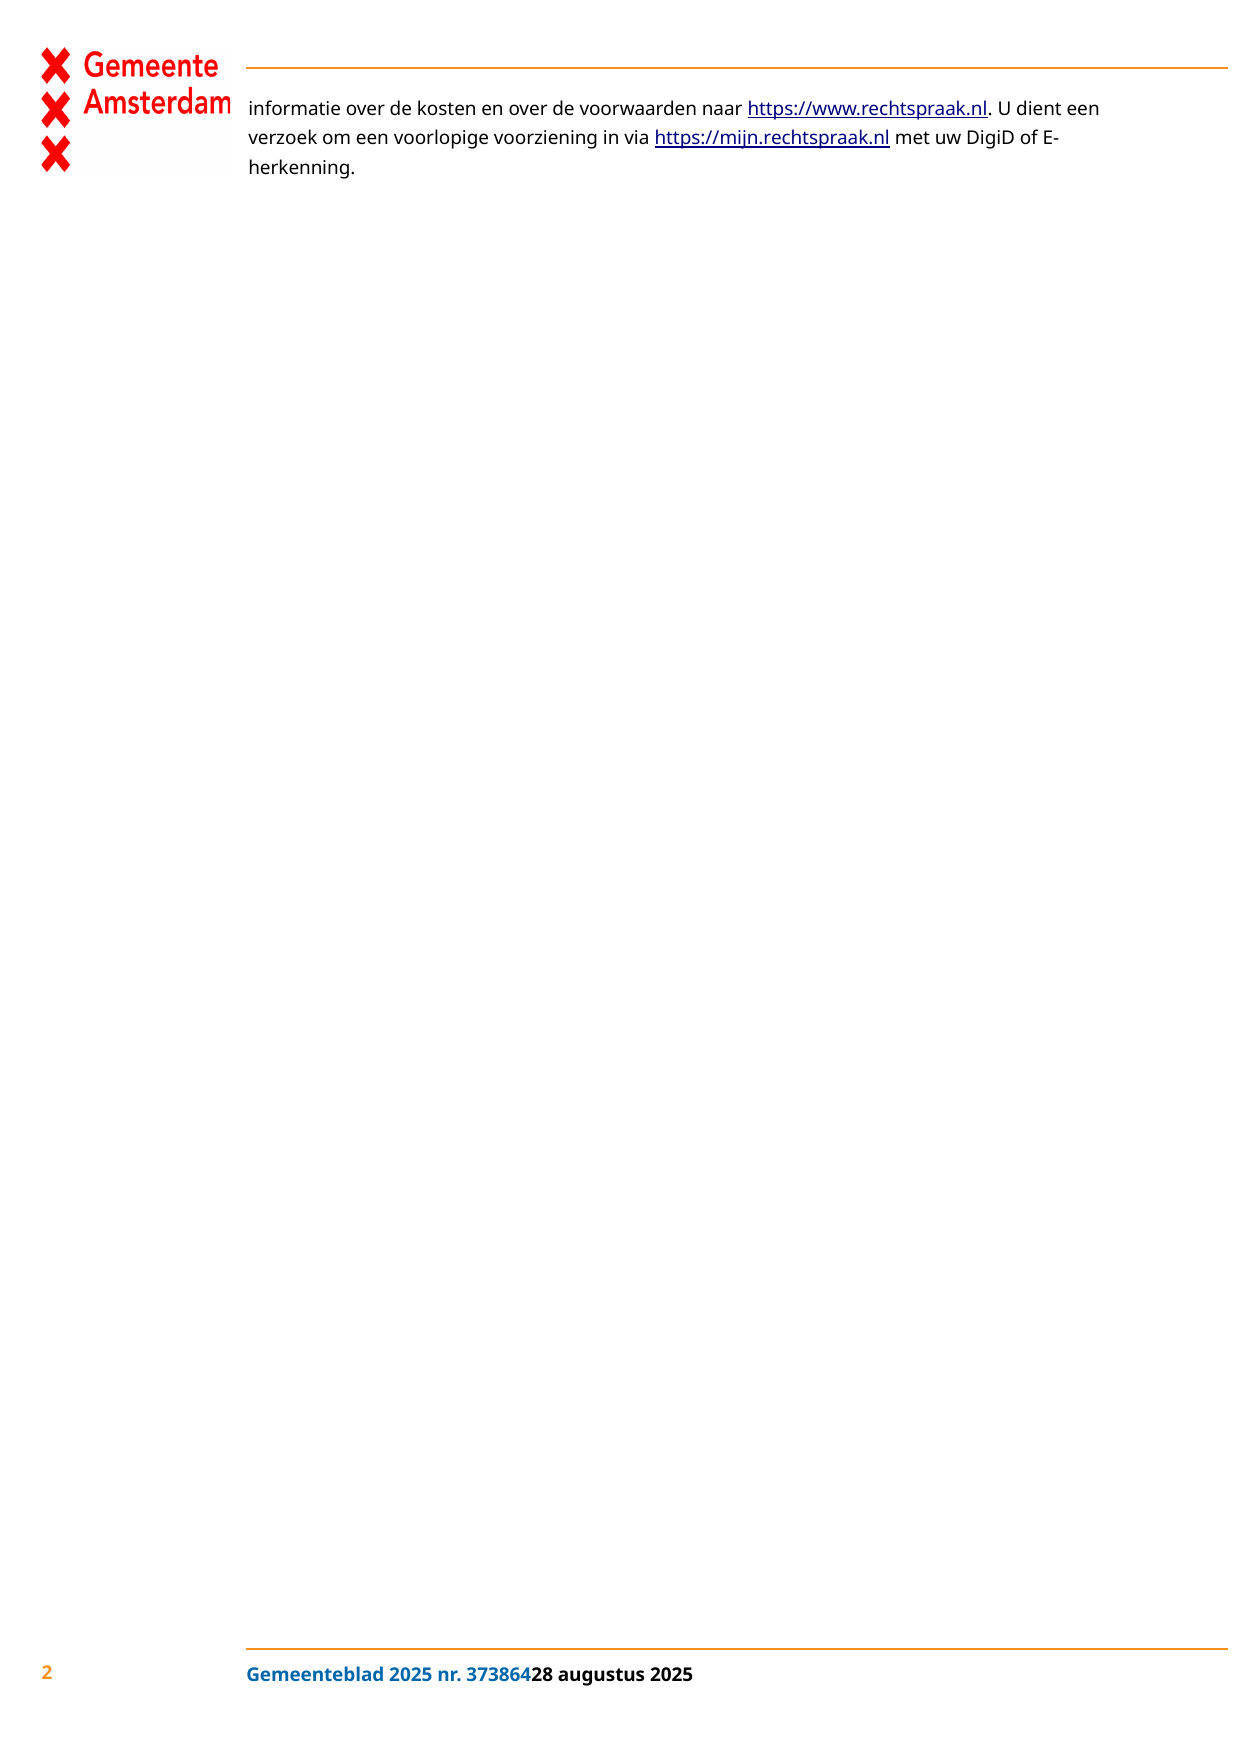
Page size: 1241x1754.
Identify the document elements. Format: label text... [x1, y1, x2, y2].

picture [41, 47, 231, 172]
text informatie over de kosten en over de voorwaarden naar https://www.rechtspraak.nl. U dient een verzoek om een voorlopige voorziening in via https://mijn.rechtspraak.nl met uw DigiD of E-herkenning. [248, 95, 1152, 180]
